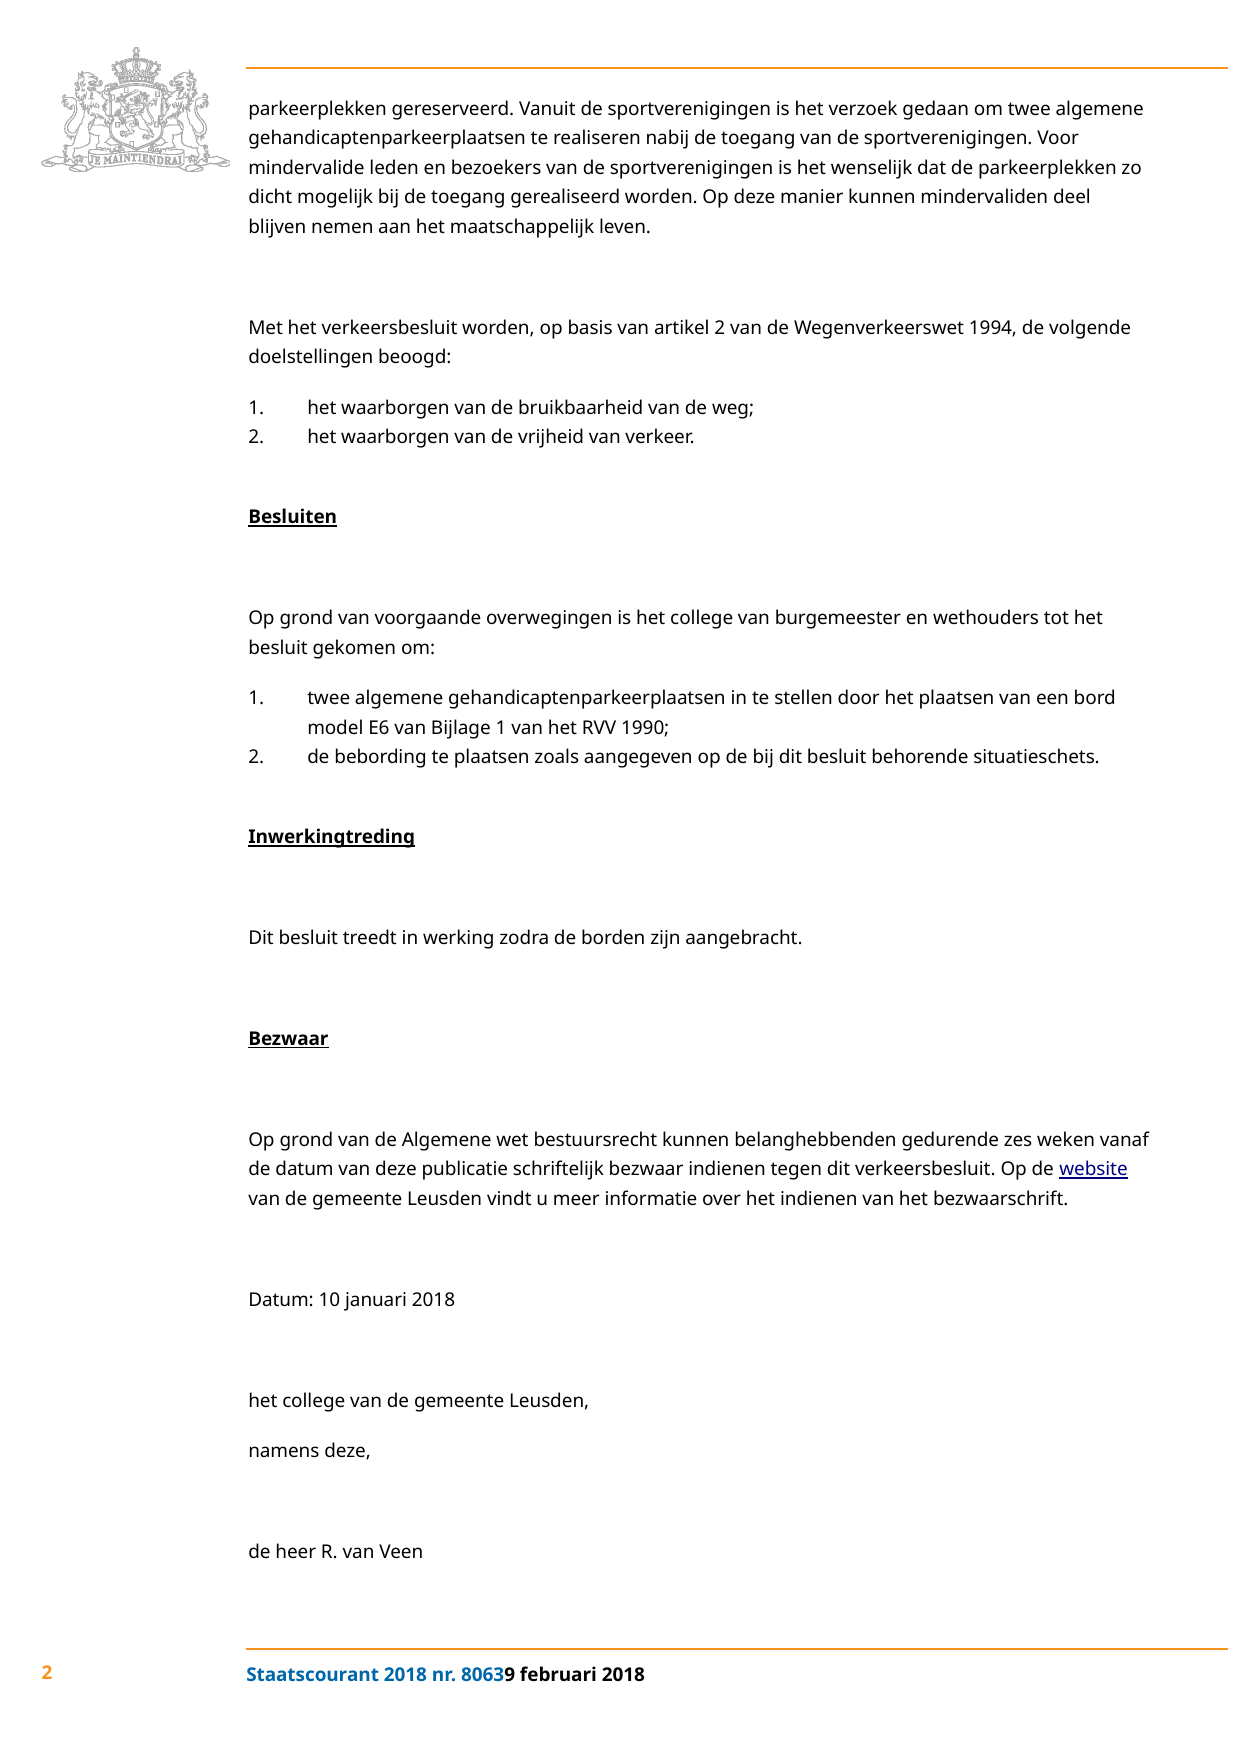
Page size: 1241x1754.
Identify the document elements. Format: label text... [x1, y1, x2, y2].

text de heer R. van Veen [248, 1538, 1152, 1564]
list de bebording te plaatsen zoals aangegeven op de bij dit besluit behorende situatieschets. [248, 743, 1152, 769]
text Bezwaar [248, 1025, 1152, 1051]
text Besluiten [248, 503, 1152, 529]
picture [41, 47, 231, 172]
list het waarborgen van de vrijheid van verkeer. [248, 423, 1152, 449]
list het waarborgen van de bruikbaarheid van de weg; [248, 394, 1152, 420]
text Dit besluit treedt in werking zodra de borden zijn aangebracht. [248, 924, 1152, 950]
text Inwerkingtreding [248, 823, 1152, 849]
list twee algemene gehandicaptenparkeerplaatsen in te stellen door het plaatsen van een bord model E6 van Bijlage 1 van het RVV 1990; [248, 684, 1152, 740]
text namens deze, [248, 1437, 1152, 1463]
text Met het verkeersbesluit worden, op basis van artikel 2 van de Wegenverkeerswet 1994, de volgende doelstellingen beoogd: [248, 314, 1152, 369]
text Datum: 10 januari 2018 [248, 1286, 1152, 1312]
text Op grond van voorgaande overwegingen is het college van burgemeester en wethouders tot het besluit gekomen om: [248, 604, 1152, 660]
text het college van de gemeente Leusden, [248, 1387, 1152, 1413]
text parkeerplekken gereserveerd. Vanuit de sportverenigingen is het verzoek gedaan om twee algemene gehandicaptenparkeerplaatsen te realiseren nabij de toegang van de sportverenigingen. Voor mindervalide leden en bezoekers van de sportverenigingen is het wenselijk dat de parkeerplekken zo dicht mogelijk bij de toegang gerealiseerd worden. Op deze manier kunnen mindervaliden deel blijven nemen aan het maatschappelijk leven. [248, 95, 1152, 239]
text Op grond van de Algemene wet bestuursrecht kunnen belanghebbenden gedurende zes weken vanaf de datum van deze publicatie schriftelijk bezwaar indienen tegen dit verkeersbesluit. Op de website van de gemeente Leusden vindt u meer informatie over het indienen van het bezwaarschrift. [248, 1126, 1152, 1211]
